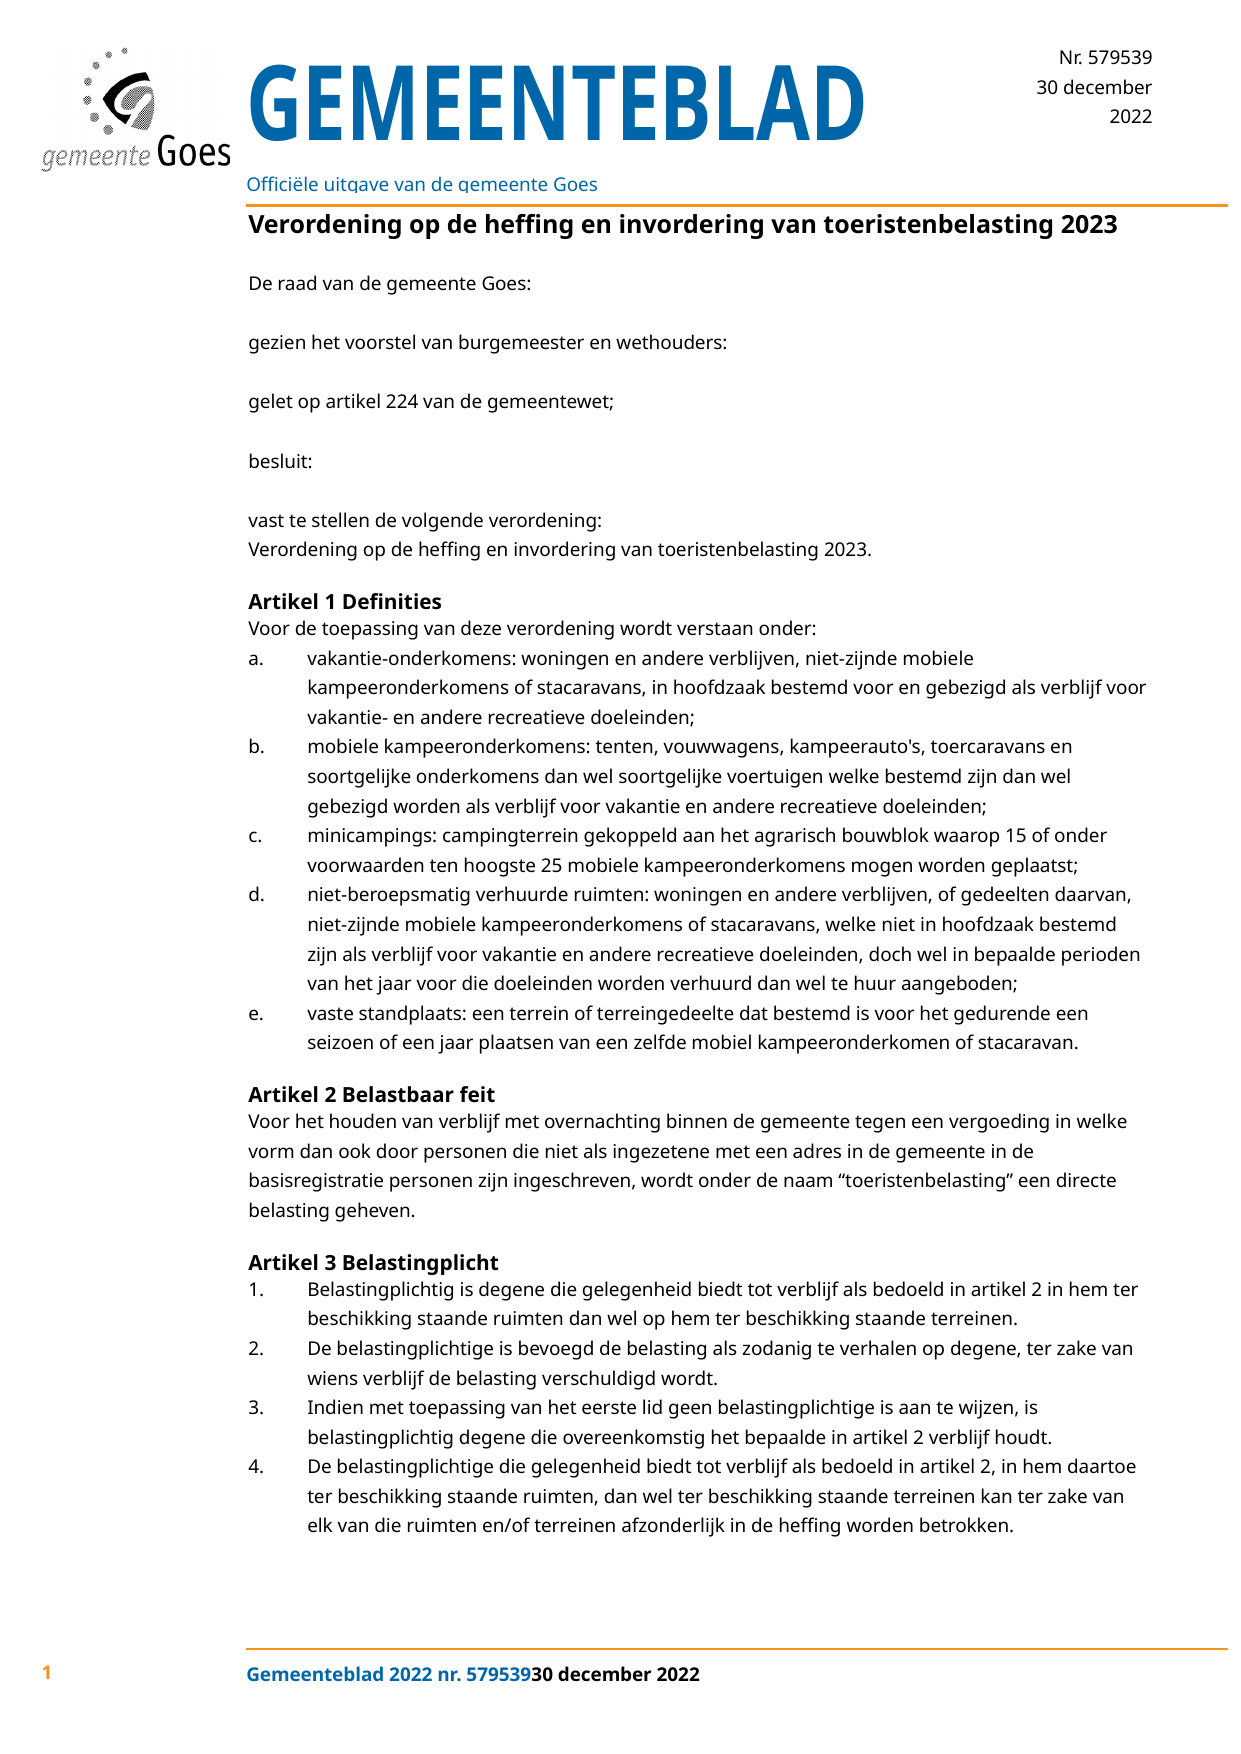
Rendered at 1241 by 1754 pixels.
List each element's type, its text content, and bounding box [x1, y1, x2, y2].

text besluit: [248, 448, 1152, 473]
list niet-beroepsmatig verhuurde ruimten: woningen en andere verblijven, of gedeelten daarvan, niet-zijnde mobiele kampeeronderkomens of stacaravans, welke niet in hoofdzaak bestemd zijn als verblijf voor vakantie en andere recreatieve doeleinden, doch wel in bepaalde perioden van het jaar voor die doeleinden worden verhuurd dan wel te huur aangeboden; [248, 882, 1152, 996]
text Verordening op de heffing en invordering van toeristenbelasting 2023 [248, 207, 1152, 241]
list mobiele kampeeronderkomens: tenten, vouwwagens, kampeerauto's, toercaravans en soortgelijke onderkomens dan wel soortgelijke voertuigen welke bestemd zijn dan wel gebezigd worden als verblijf voor vakantie en andere recreatieve doeleinden; [248, 734, 1152, 819]
text gezien het voorstel van burgemeester en wethouders: [248, 329, 1152, 355]
picture [41, 47, 231, 172]
list minicampings: campingterrein gekoppeld aan het agrarisch bouwblok waarop 15 of onder voorwaarden ten hoogste 25 mobiele kampeeronderkomens mogen worden geplaatst; [248, 822, 1152, 878]
list vakantie-onderkomens: woningen en andere verblijven, niet-zijnde mobiele kampeeronderkomens of stacaravans, in hoofdzaak bestemd voor en gebezigd als verblijf voor vakantie- en andere recreatieve doeleinden; [248, 645, 1152, 730]
text Artikel 1 Definities [248, 587, 1152, 615]
text gelet op artikel 224 van de gemeentewet; [248, 389, 1152, 414]
list Belastingplichtig is degene die gelegenheid biedt tot verblijf als bedoeld in artikel 2 in hem ter beschikking staande ruimten dan wel op hem ter beschikking staande terreinen. [248, 1276, 1152, 1331]
text Artikel 2 Belastbaar feit [248, 1080, 1152, 1108]
text De raad van de gemeente Goes: [248, 270, 1152, 296]
list De belastingplichtige is bevoegd de belasting als zodanig te verhalen op degene, ter zake van wiens verblijf de belasting verschuldigd wordt. [248, 1335, 1152, 1391]
list De belastingplichtige die gelegenheid biedt tot verblijf als bedoeld in artikel 2, in hem daartoe ter beschikking staande ruimten, dan wel ter beschikking staande terreinen kan ter zake van elk van die ruimten en/of terreinen afzonderlijk in de heffing worden betrokken. [248, 1453, 1152, 1538]
text Voor de toepassing van deze verordening wordt verstaan onder: [248, 615, 1152, 641]
text vast te stellen de volgende verordening: [248, 507, 1152, 533]
list vaste standplaats: een terrein of terreingedeelte dat bestemd is voor het gedurende een seizoen of een jaar plaatsen van een zelfde mobiel kampeeronderkomen of stacaravan. [248, 1000, 1152, 1055]
text Artikel 3 Belastingplicht [248, 1248, 1152, 1276]
text Verordening op de heffing en invordering van toeristenbelasting 2023. [248, 537, 1152, 562]
list Indien met toepassing van het eerste lid geen belastingplichtige is aan te wijzen, is belastingplichtig degene die overeenkomstig het bepaalde in artikel 2 verblijf houdt. [248, 1394, 1152, 1450]
text Voor het houden van verblijf met overnachting binnen de gemeente tegen een vergoeding in welke vorm dan ook door personen die niet als ingezetene met een adres in de gemeente in de basisregistratie personen zijn ingeschreven, wordt onder de naam “toeristenbelasting” een directe belasting geheven. [248, 1108, 1152, 1223]
